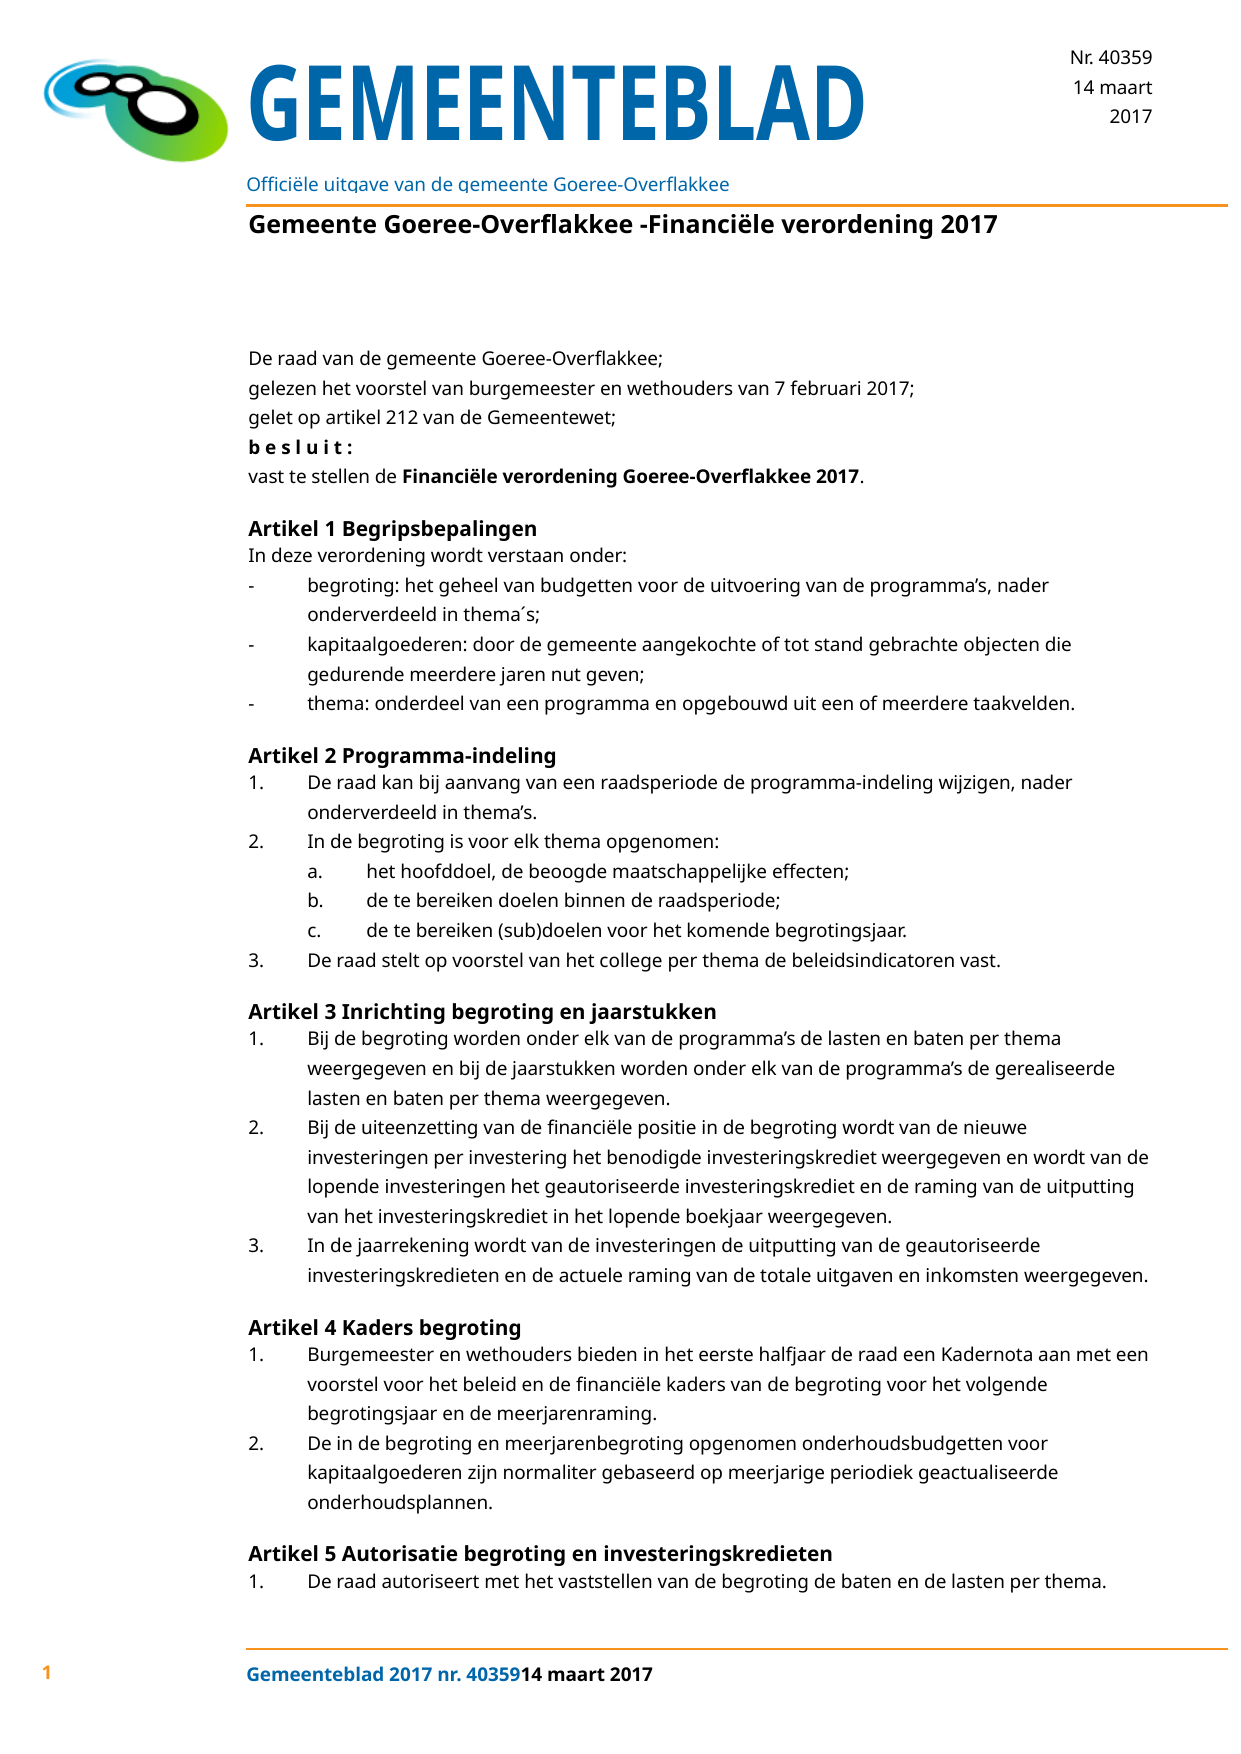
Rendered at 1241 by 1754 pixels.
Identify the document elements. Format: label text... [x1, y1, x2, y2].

list de te bereiken doelen binnen de raadsperiode; [307, 888, 1152, 913]
list de te bereiken (sub)doelen voor het komende begrotingsjaar. [307, 917, 1152, 943]
list De raad stelt op voorstel van het college per thema de beleidsindicatoren vast. [248, 947, 1152, 972]
text Artikel 3 Inrichting begroting en jaarstukken [248, 997, 1152, 1026]
picture [41, 47, 231, 172]
text gelet op artikel 212 van de Gemeentewet; [248, 404, 1152, 430]
list Bij de begroting worden onder elk van de programma’s de lasten en baten per thema weergegeven en bij de jaarstukken worden onder elk van de programma’s de gerealiseerde lasten en baten per thema weergegeven. [248, 1026, 1152, 1111]
list kapitaalgoederen: door de gemeente aangekochte of tot stand gebrachte objecten die gedurende meerdere jaren nut geven; [248, 631, 1152, 687]
list thema: onderdeel van een programma en opgebouwd uit een of meerdere taakvelden. [248, 690, 1152, 716]
text b e s l u i t : [248, 434, 1152, 460]
list De raad kan bij aanvang van een raadsperiode de programma-indeling wijzigen, nader onderverdeeld in thema’s. [248, 769, 1152, 824]
text In deze verordening wordt verstaan onder: [248, 542, 1152, 568]
text Artikel 5 Autorisatie begroting en investeringskredieten [248, 1539, 1152, 1568]
list Bij de uiteenzetting van de financiële positie in de begroting wordt van de nieuwe investeringen per investering het benodigde investeringskrediet weergegeven en wordt van de lopende investeringen het geautoriseerde investeringskrediet en de raming van de uitputting van het investeringskrediet in het lopende boekjaar weergegeven. [248, 1114, 1152, 1229]
text De raad van de gemeente Goeree-Overflakkee; [248, 345, 1152, 371]
list begroting: het geheel van budgetten voor de uitvoering van de programma’s, nader onderverdeeld in thema´s; [248, 572, 1152, 627]
text Artikel 4 Kaders begroting [248, 1313, 1152, 1341]
text Gemeente Goeree-Overflakkee -Financiële verordening 2017 [248, 207, 1152, 241]
text gelezen het voorstel van burgemeester en wethouders van 7 februari 2017; [248, 375, 1152, 401]
text vast te stellen de Financiële verordening Goeree-Overflakkee 2017. [248, 464, 1152, 489]
list In de begroting is voor elk thema opgenomen: [248, 828, 1152, 854]
list Burgemeester en wethouders bieden in het eerste halfjaar de raad een Kadernota aan met een voorstel voor het beleid en de financiële kaders van de begroting voor het volgende begrotingsjaar en de meerjarenraming. [248, 1341, 1152, 1426]
list De in de begroting en meerjarenbegroting opgenomen onderhoudsbudgetten voor kapitaalgoederen zijn normaliter gebaseerd op meerjarige periodiek geactualiseerde onderhoudsplannen. [248, 1430, 1152, 1515]
text Artikel 2 Programma-indeling [248, 741, 1152, 769]
text Artikel 1 Begripsbepalingen [248, 514, 1152, 542]
list In de jaarrekening wordt van de investeringen de uitputting van de geautoriseerde investeringskredieten en de actuele raming van de totale uitgaven en inkomsten weergegeven. [248, 1233, 1152, 1288]
list De raad autoriseert met het vaststellen van de begroting de baten en de lasten per thema. [248, 1568, 1152, 1594]
list het hoofddoel, de beoogde maatschappelijke effecten; [307, 858, 1152, 884]
